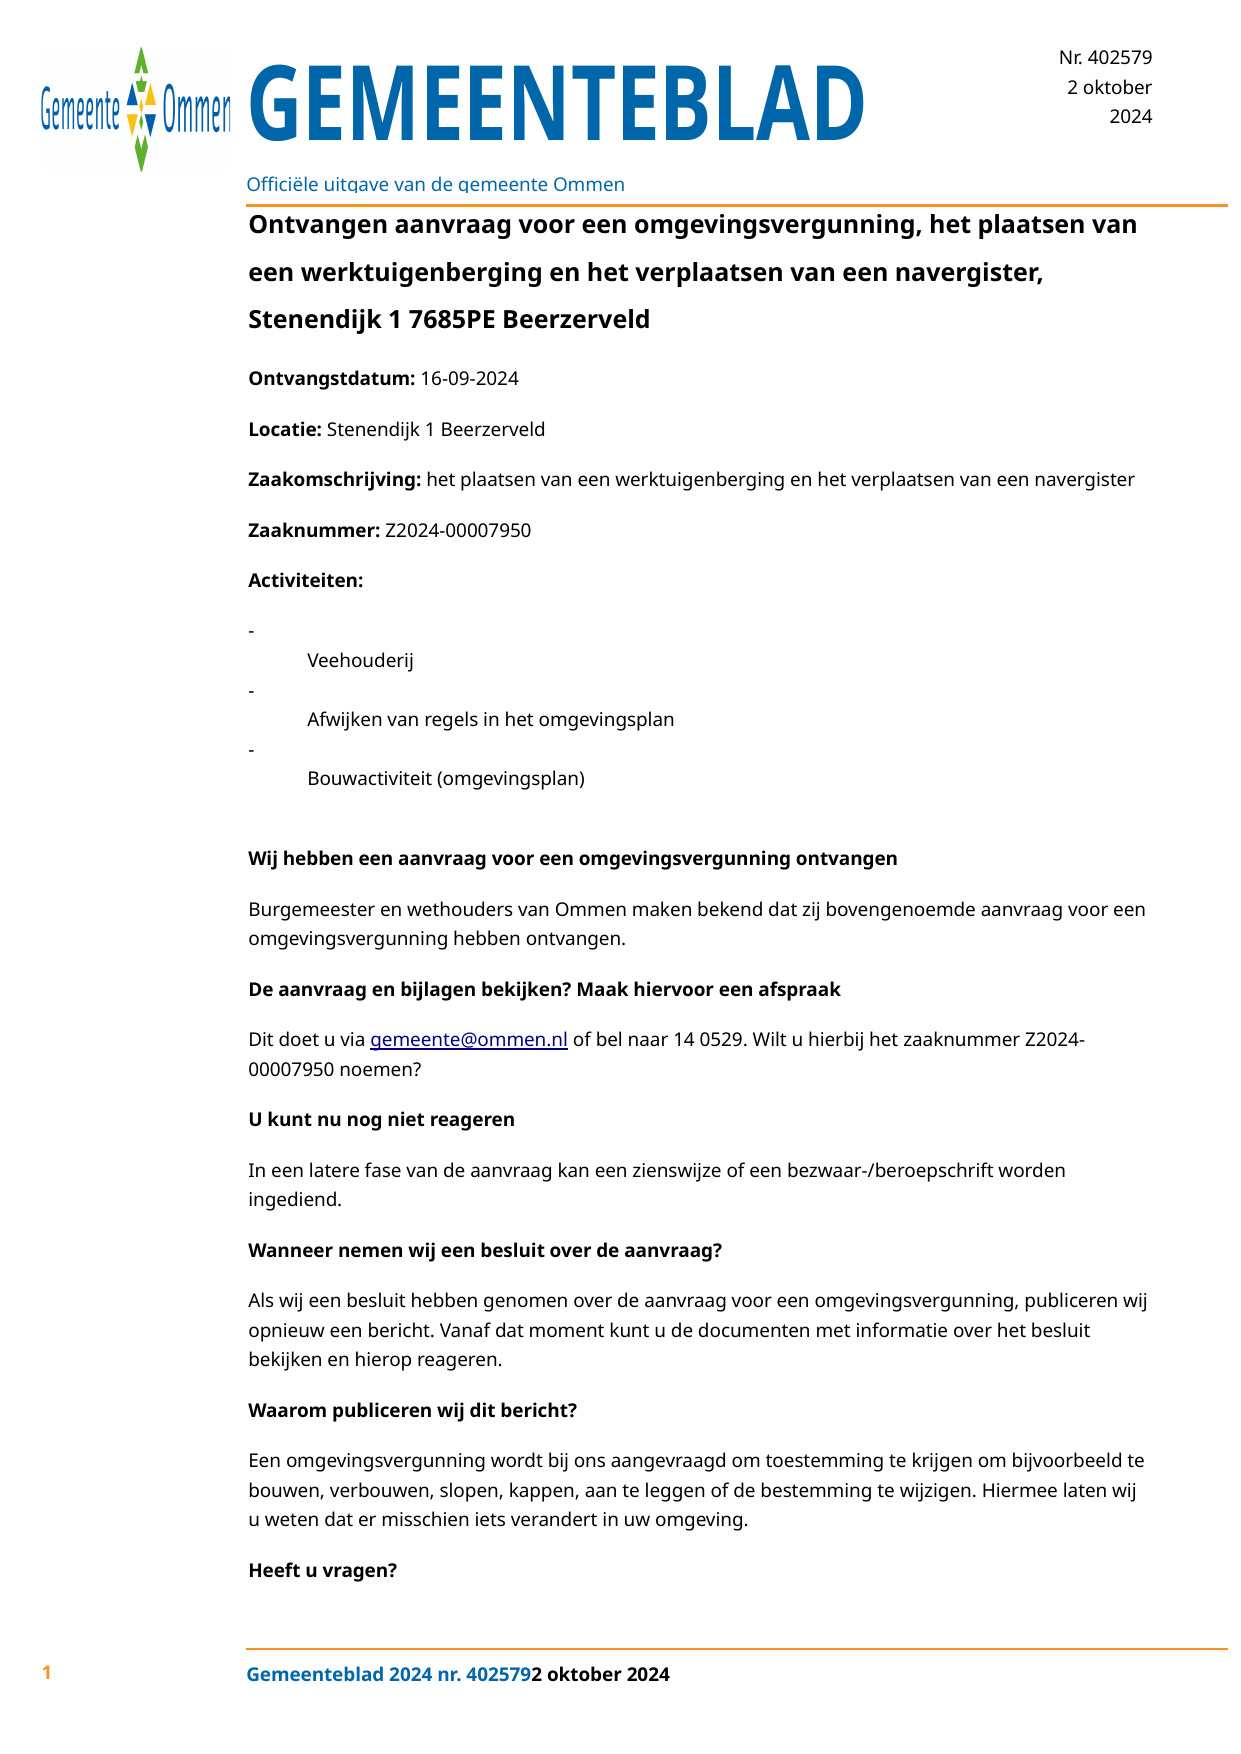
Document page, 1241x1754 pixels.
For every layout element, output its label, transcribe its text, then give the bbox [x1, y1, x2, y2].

list Veehouderij [248, 647, 1152, 673]
picture [41, 47, 231, 172]
text Als wij een besluit hebben genomen over de aanvraag voor een omgevingsvergunning, publiceren wij opnieuw een bericht. Vanaf dat moment kunt u de documenten met informatie over het besluit bekijken en hierop reageren. [248, 1287, 1152, 1372]
list Afwijken van regels in het omgevingsplan [248, 706, 1152, 732]
text Een omgevingsvergunning wordt bij ons aangevraagd om toestemming te krijgen om bijvoorbeeld te bouwen, verbouwen, slopen, kappen, aan te leggen of de bestemming te wijzigen. Hiermee laten wij u weten dat er misschien iets verandert in uw omgeving. [248, 1447, 1152, 1532]
text U kunt nu nog niet reageren [248, 1106, 1152, 1132]
text In een latere fase van de aanvraag kan een zienswijze of een bezwaar-/beroepschrift worden ingediend. [248, 1157, 1152, 1212]
text Waarom publiceren wij dit bericht? [248, 1397, 1152, 1422]
text Zaaknummer: Z2024-00007950 [248, 517, 1152, 542]
text Ontvangstdatum: 16-09-2024 [248, 366, 1152, 391]
text Wanneer nemen wij een besluit over de aanvraag? [248, 1237, 1152, 1262]
text De aanvraag en bijlagen bekijken? Maak hiervoor een afspraak [248, 976, 1152, 1002]
text Wij hebben een aanvraag voor een omgevingsvergunning ontvangen [248, 846, 1152, 871]
text Locatie: Stenendijk 1 Beerzerveld [248, 416, 1152, 442]
text Activiteiten: [248, 567, 1152, 593]
text Ontvangen aanvraag voor een omgevingsvergunning, het plaatsen van een werktuigenberging en het verplaatsen van een navergister, Stenendijk 1 7685PE Beerzerveld [248, 207, 1152, 336]
text Dit doet u via gemeente@ommen.nl of bel naar 14 0529. Wilt u hierbij het zaaknummer Z2024-00007950 noemen? [248, 1026, 1152, 1082]
text Zaakomschrijving: het plaatsen van een werktuigenberging en het verplaatsen van een navergister [248, 466, 1152, 492]
text Heeft u vragen? [248, 1557, 1152, 1582]
text Burgemeester en wethouders van Ommen maken bekend dat zij bovengenoemde aanvraag voor een omgevingsvergunning hebben ontvangen. [248, 896, 1152, 951]
list Bouwactiviteit (omgevingsplan) [248, 766, 1152, 791]
